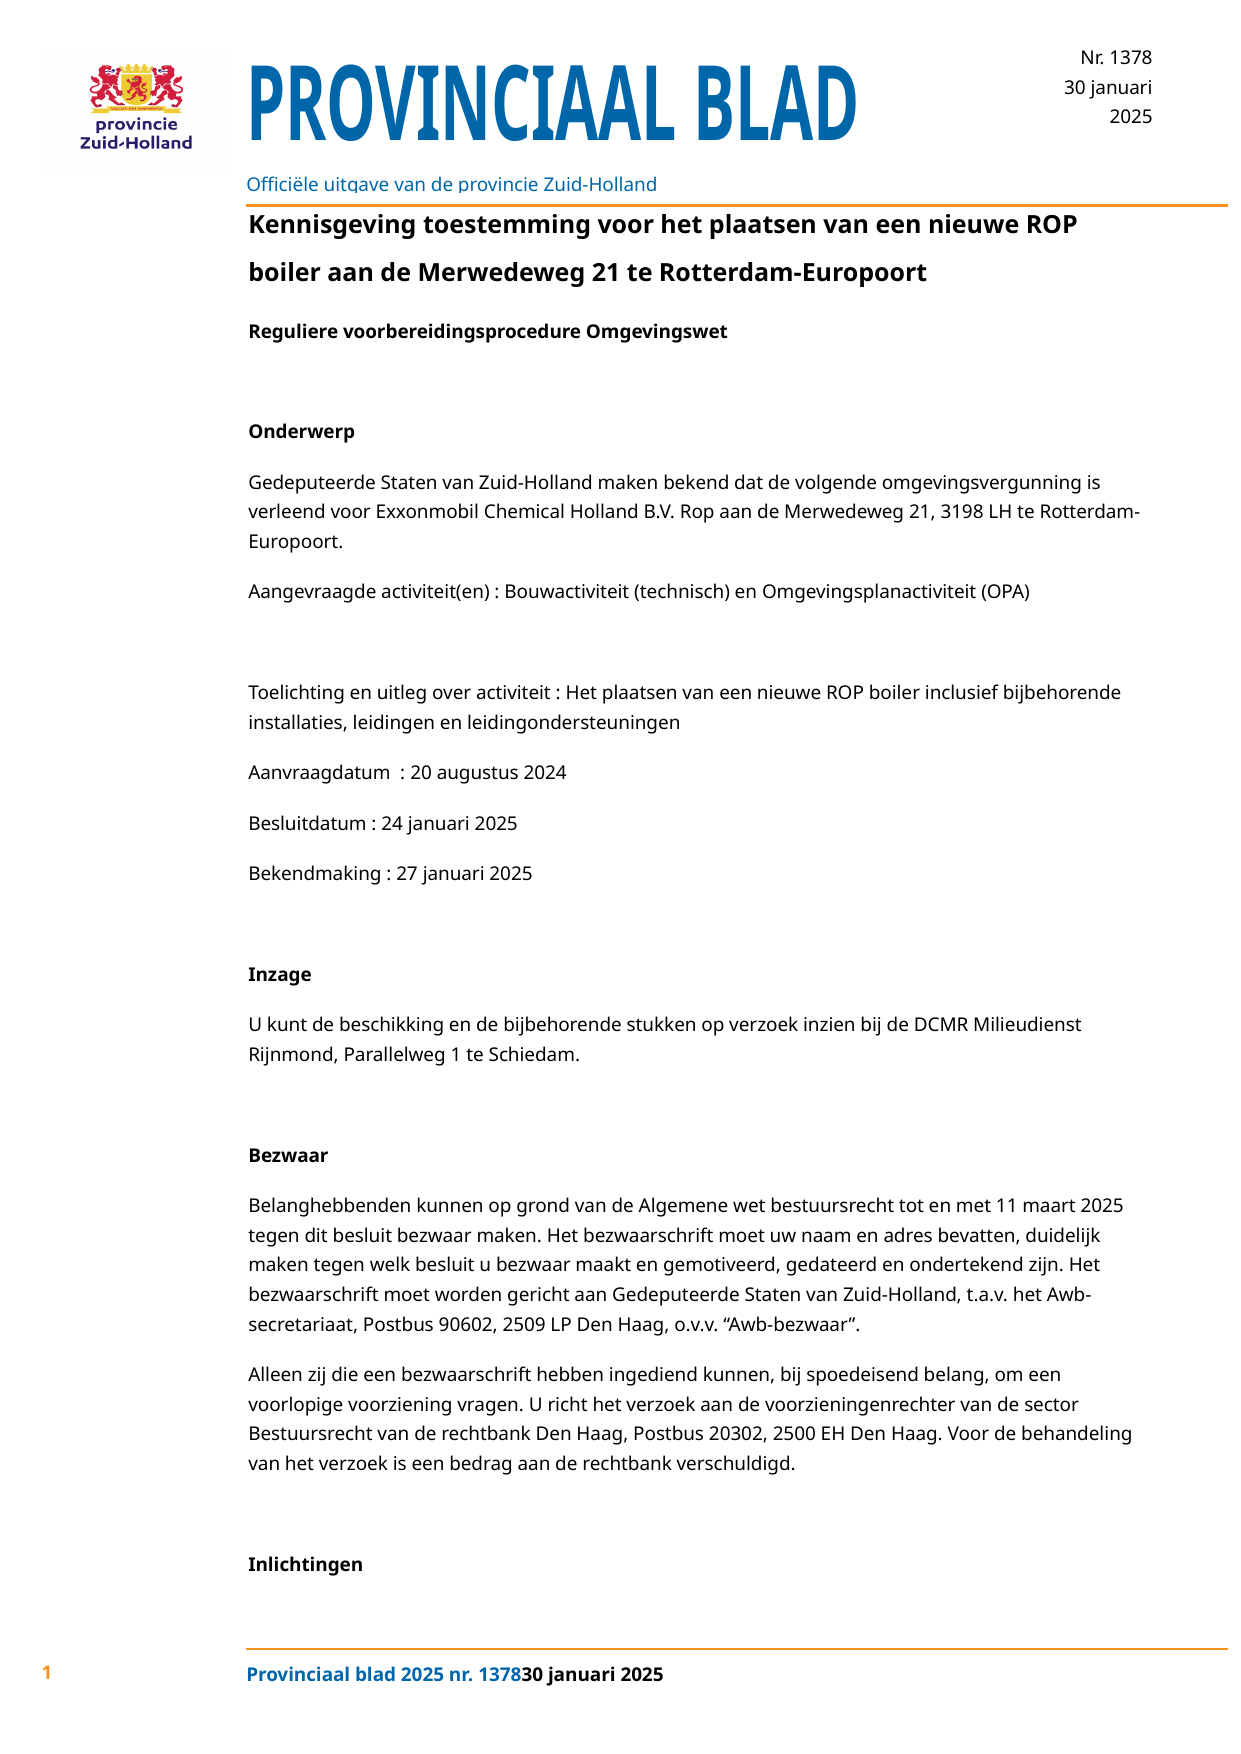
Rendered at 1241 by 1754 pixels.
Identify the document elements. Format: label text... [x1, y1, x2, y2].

text Inzage [248, 961, 1152, 987]
text Onderwerp [248, 419, 1152, 444]
text Alleen zij die een bezwaarschrift hebben ingediend kunnen, bij spoedeisend belang, om een voorlopige voorziening vragen. U richt het verzoek aan de voorzieningenrechter van de sector Bestuursrecht van de rechtbank Den Haag, Postbus 20302, 2500 EH Den Haag. Voor de behandeling van het verzoek is een bedrag aan de rechtbank verschuldigd. [248, 1361, 1152, 1476]
text Kennisgeving toestemming voor het plaatsen van een nieuwe ROP boiler aan de Merwedeweg 21 te Rotterdam-Europoort [248, 207, 1152, 288]
text Bezwaar [248, 1142, 1152, 1168]
text Aanvraagdatum : 20 augustus 2024 [248, 759, 1152, 785]
text Bekendmaking : 27 januari 2025 [248, 860, 1152, 886]
text Aangevraagde activiteit(en) : Bouwactiviteit (technisch) en Omgevingsplanactiviteit (OPA) [248, 579, 1152, 604]
text Besluitdatum : 24 januari 2025 [248, 810, 1152, 836]
picture [41, 47, 231, 172]
text Inlichtingen [248, 1551, 1152, 1577]
text Gedeputeerde Staten van Zuid-Holland maken bekend dat de volgende omgevingsvergunning is verleend voor Exxonmobil Chemical Holland B.V. Rop aan de Merwedeweg 21, 3198 LH te Rotterdam-Europoort. [248, 469, 1152, 554]
text U kunt de beschikking en de bijbehorende stukken op verzoek inzien bij de DCMR Milieudienst Rijnmond, Parallelweg 1 te Schiedam. [248, 1012, 1152, 1067]
text Belanghebbenden kunnen op grond van de Algemene wet bestuursrecht tot en met 11 maart 2025 tegen dit besluit bezwaar maken. Het bezwaarschrift moet uw naam en adres bevatten, duidelijk maken tegen welk besluit u bezwaar maakt en gemotiveerd, gedateerd en ondertekend zijn. Het bezwaarschrift moet worden gericht aan Gedeputeerde Staten van Zuid-Holland, t.a.v. het Awb-secretariaat, Postbus 90602, 2509 LP Den Haag, o.v.v. “Awb-bezwaar”. [248, 1192, 1152, 1337]
text Reguliere voorbereidingsprocedure Omgevingswet [248, 318, 1152, 344]
text Toelichting en uitleg over activiteit : Het plaatsen van een nieuwe ROP boiler inclusief bijbehorende installaties, leidingen en leidingondersteuningen [248, 679, 1152, 735]
